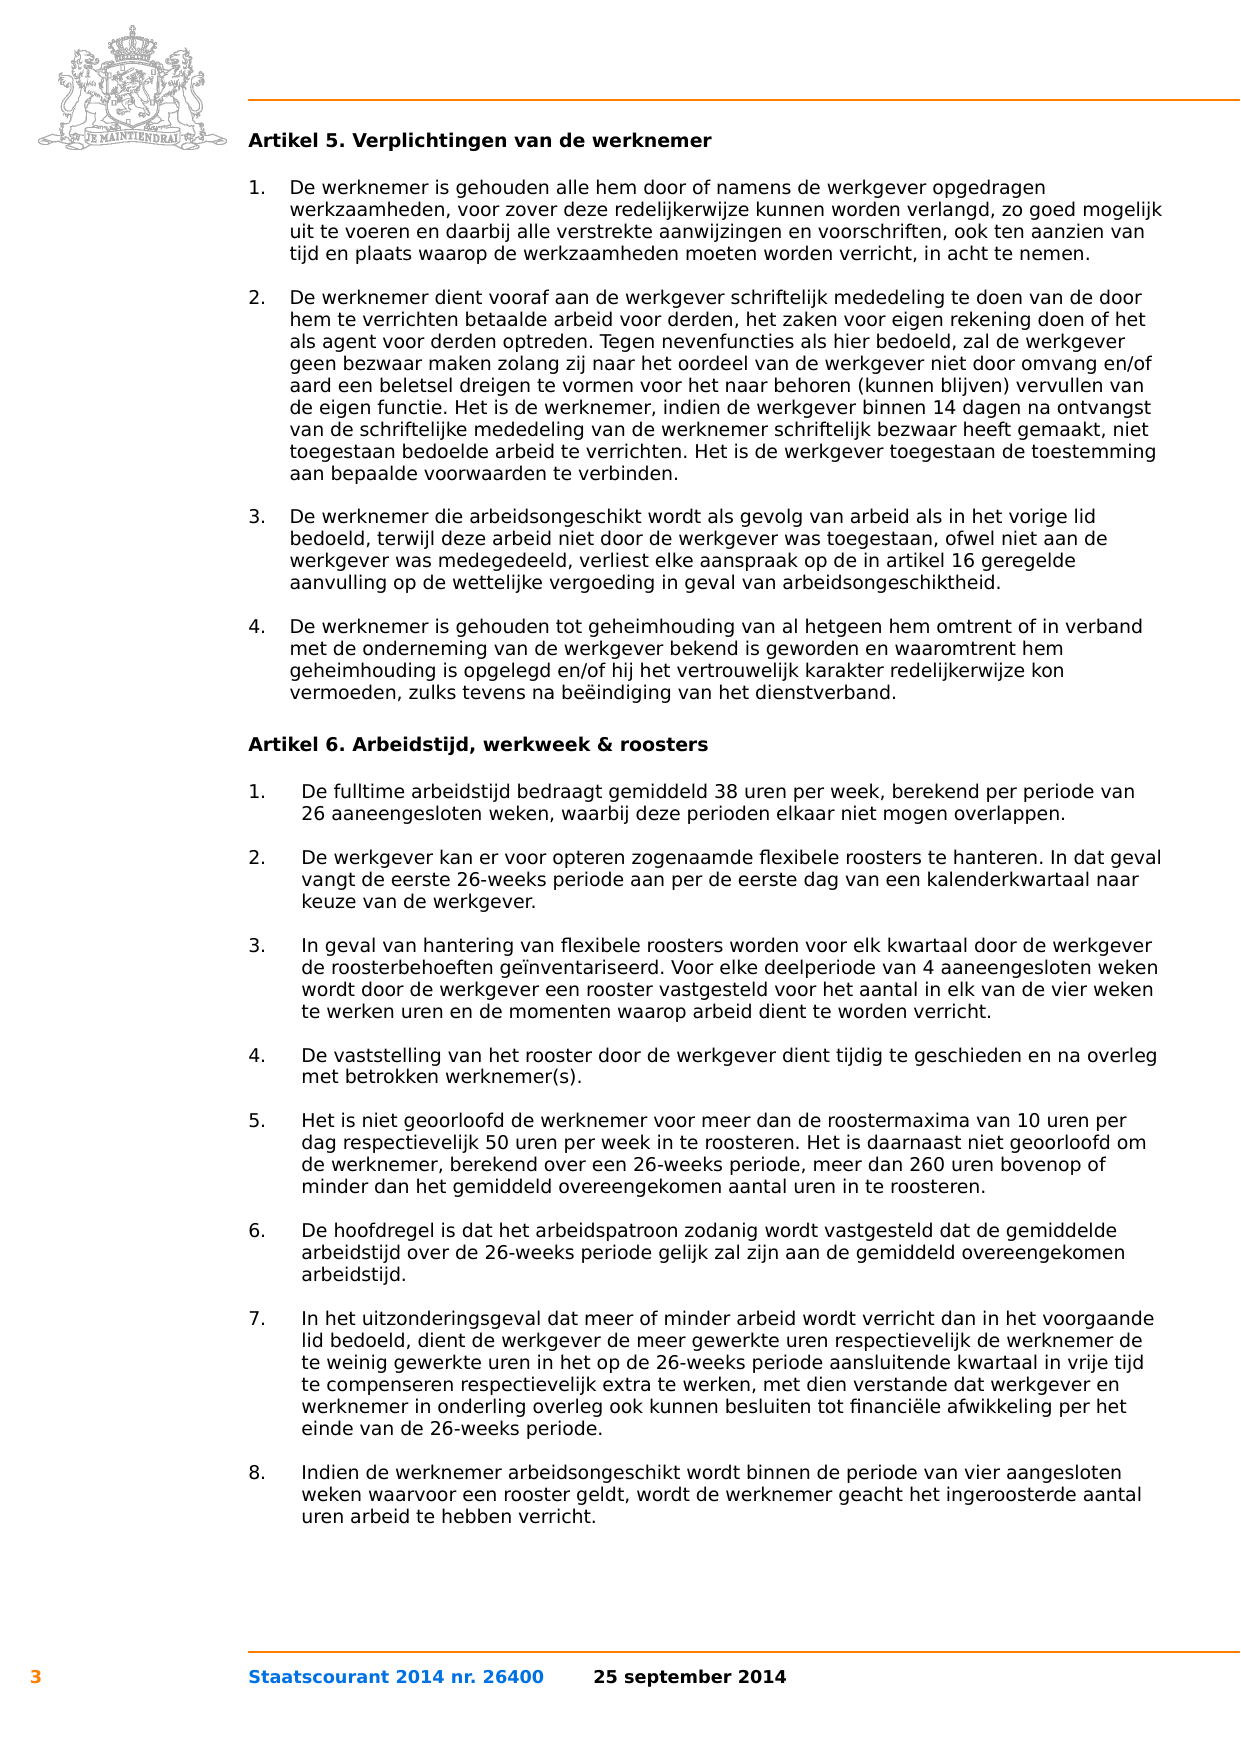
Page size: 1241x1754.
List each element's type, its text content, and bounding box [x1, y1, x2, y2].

text 3. In geval van hantering van flexibele roosters worden voor elk kwartaal door de werkgever de roosterbehoeften geïnventariseerd. Voor elke deelperiode van 4 aaneengesloten weken wordt door de werkgever een rooster vastgesteld voor het aantal in elk van de vier weken te werken uren en de momenten waarop arbeid dient te worden verricht. [248, 935, 1163, 1023]
text 7. In het uitzonderingsgeval dat meer of minder arbeid wordt verricht dan in het voorgaande lid bedoeld, dient de werkgever de meer gewerkte uren respectievelijk de werknemer de te weinig gewerkte uren in het op de 26-weeks periode aansluitende kwartaal in vrije tijd te compenseren respectievelijk extra te werken, met dien verstande dat werkgever en werknemer in onderling overleg ook kunnen besluiten tot financiële afwikkeling per het einde van de 26-weeks periode. [248, 1308, 1163, 1440]
subtitle Artikel 5. Verplichtingen van de werknemer [248, 130, 1163, 152]
subtitle Artikel 6. Arbeidstijd, werkweek & roosters [248, 734, 1163, 756]
text 6. De hoofdregel is dat het arbeidspatroon zodanig wordt vastgesteld dat de gemiddelde arbeidstijd over de 26-weeks periode gelijk zal zijn aan de gemiddeld overeengekomen arbeidstijd. [248, 1220, 1163, 1286]
text 4. De werknemer is gehouden tot geheimhouding van al hetgeen hem omtrent of in verband met de onderneming van de werkgever bekend is geworden en waaromtrent hem geheimhouding is opgelegd en/of hij het vertrouwelijk karakter redelijkerwijze kon vermoeden, zulks tevens na beëindiging van het dienstverband. [248, 616, 1163, 704]
text 1. De werknemer is gehouden alle hem door of namens de werkgever opgedragen werkzaamheden, voor zover deze redelijkerwijze kunnen worden verlangd, zo goed mogelijk uit te voeren en daarbij alle verstrekte aanwijzingen en voorschriften, ook ten aanzien van tijd en plaats waarop de werkzaamheden moeten worden verricht, in acht te nemen. [248, 177, 1163, 265]
picture [38, 25, 227, 150]
text 1. De fulltime arbeidstijd bedraagt gemiddeld 38 uren per week, berekend per periode van 26 aaneengesloten weken, waarbij deze perioden elkaar niet mogen overlappen. [248, 781, 1163, 825]
text 2. De werkgever kan er voor opteren zogenaamde flexibele roosters te hanteren. In dat geval vangt de eerste 26-weeks periode aan per de eerste dag van een kalenderkwartaal naar keuze van de werkgever. [248, 847, 1163, 913]
text 8. Indien de werknemer arbeidsongeschikt wordt binnen de periode van vier aangesloten weken waarvoor een rooster geldt, wordt de werknemer geacht het ingeroosterde aantal uren arbeid te hebben verricht. [248, 1462, 1163, 1528]
text 2. De werknemer dient vooraf aan de werkgever schriftelijk mededeling te doen van de door hem te verrichten betaalde arbeid voor derden, het zaken voor eigen rekening doen of het als agent voor derden optreden. Tegen nevenfuncties als hier bedoeld, zal de werkgever geen bezwaar maken zolang zij naar het oordeel van de werkgever niet door omvang en/of aard een beletsel dreigen te vormen voor het naar behoren (kunnen blijven) vervullen van de eigen functie. Het is de werknemer, indien de werkgever binnen 14 dagen na ontvangst van de schriftelijke mededeling van de werknemer schriftelijk bezwaar heeft gemaakt, niet toegestaan bedoelde arbeid te verrichten. Het is de werkgever toegestaan de toestemming aan bepaalde voorwaarden te verbinden. [248, 287, 1163, 484]
text 3. De werknemer die arbeidsongeschikt wordt als gevolg van arbeid als in het vorige lid bedoeld, terwijl deze arbeid niet door de werkgever was toegestaan, ofwel niet aan de werkgever was medegedeeld, verliest elke aanspraak op de in artikel 16 geregelde aanvulling op de wettelijke vergoeding in geval van arbeidsongeschiktheid. [248, 506, 1163, 594]
text 5. Het is niet geoorloofd de werknemer voor meer dan de roostermaxima van 10 uren per dag respectievelijk 50 uren per week in te roosteren. Het is daarnaast niet geoorloofd om de werknemer, berekend over een 26-weeks periode, meer dan 260 uren bovenop of minder dan het gemiddeld overeengekomen aantal uren in te roosteren. [248, 1110, 1163, 1198]
text 4. De vaststelling van het rooster door de werkgever dient tijdig te geschieden en na overleg met betrokken werknemer(s). [248, 1044, 1163, 1088]
